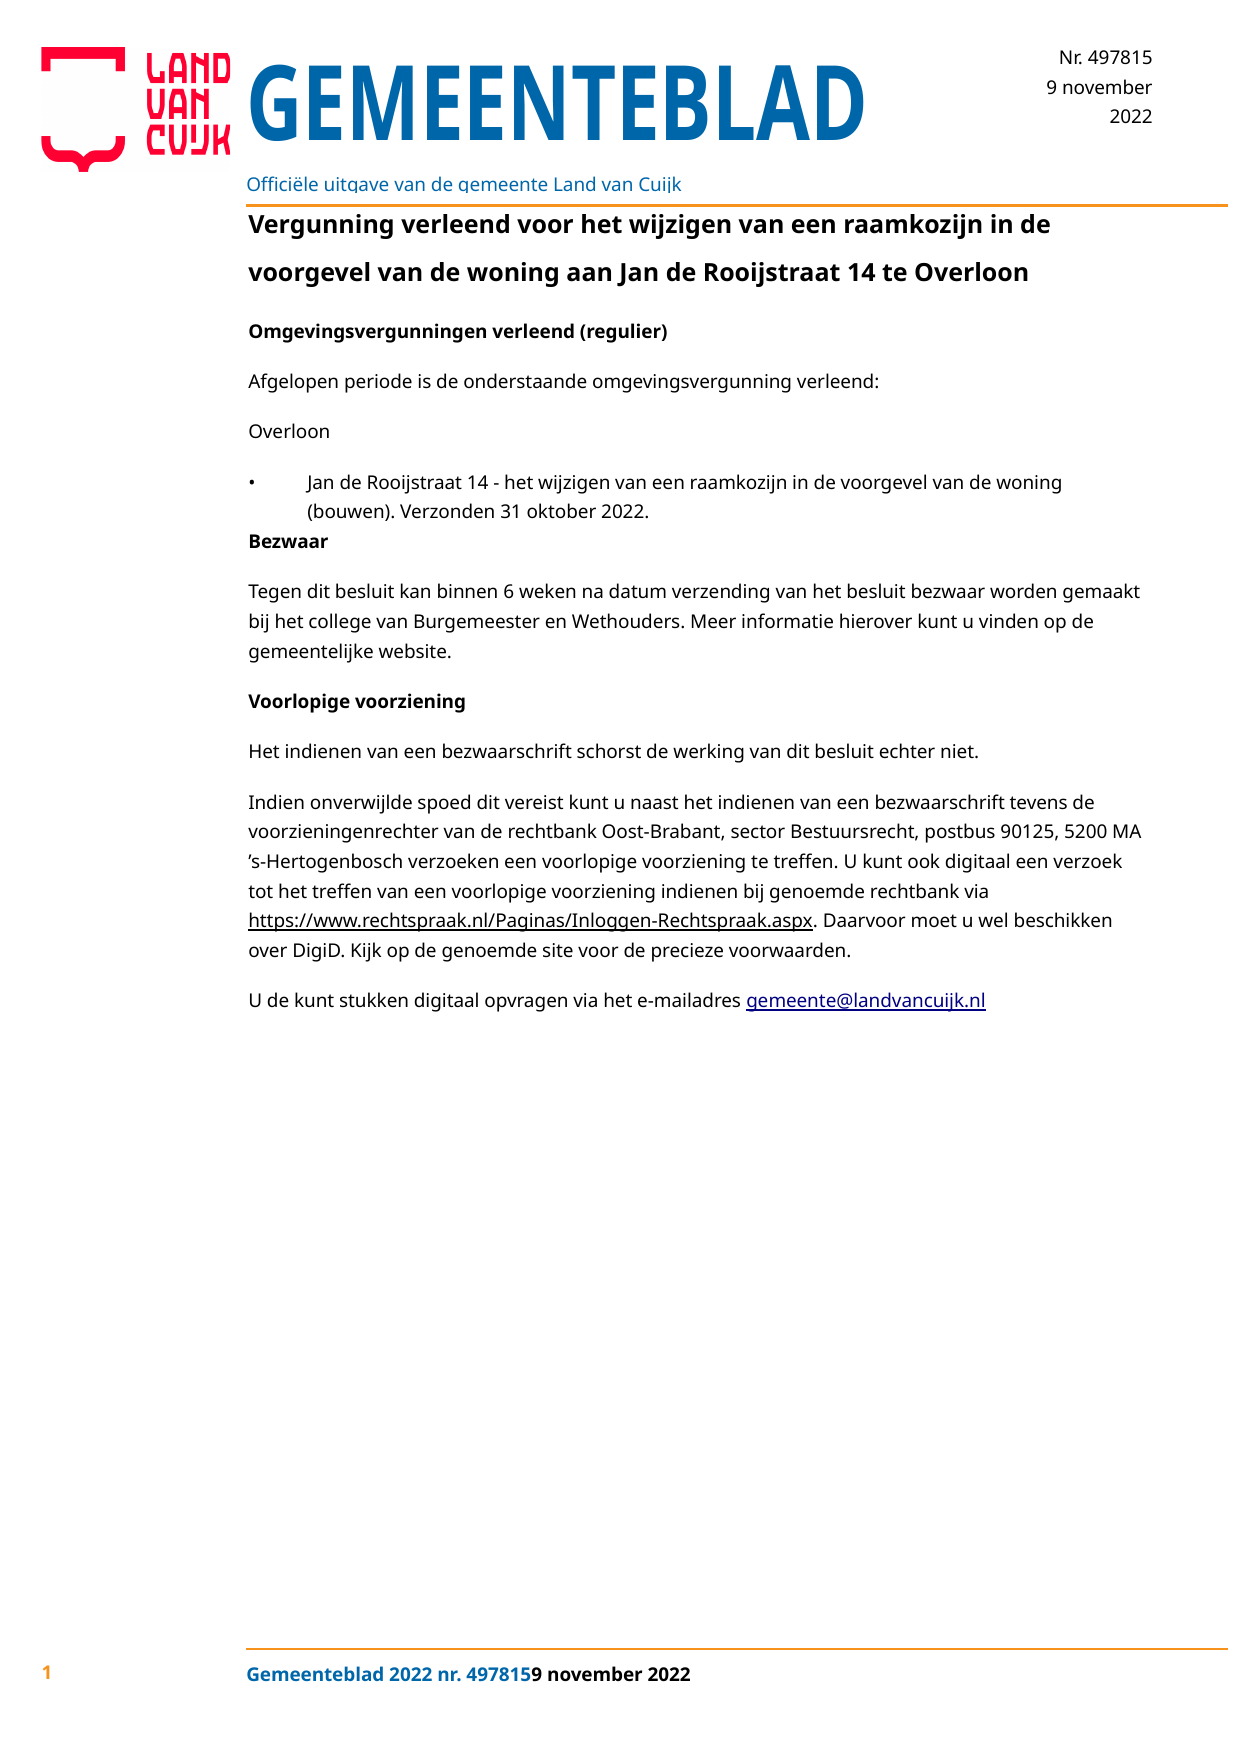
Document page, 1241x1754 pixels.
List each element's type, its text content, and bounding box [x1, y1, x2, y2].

text Tegen dit besluit kan binnen 6 weken na datum verzending van het besluit bezwaar worden gemaakt bij het college van Burgemeester en Wethouders. Meer informatie hierover kunt u vinden op de gemeentelijke website. [248, 579, 1152, 664]
text Voorlopige voorziening [248, 688, 1152, 714]
text Het indienen van een bezwaarschrift schorst de werking van dit besluit echter niet. [248, 739, 1152, 764]
text Afgelopen periode is de onderstaande omgevingsvergunning verleend: [248, 368, 1152, 394]
text Omgevingsvergunningen verleend (regulier) [248, 318, 1152, 344]
text U de kunt stukken digitaal opvragen via het e-mailadres gemeente@landvancuijk.nl [248, 987, 1152, 1013]
list Jan de Rooijstraat 14 - het wijzigen van een raamkozijn in de voorgevel van de woning (bouwen). Verzonden 31 oktober 2022. [248, 469, 1152, 524]
text Indien onverwijlde spoed dit vereist kunt u naast het indienen van een bezwaarschrift tevens de voorzieningenrechter van de rechtbank Oost-Brabant, sector Bestuursrecht, postbus 90125, 5200 MA ’s-Hertogenbosch verzoeken een voorlopige voorziening te treffen. U kunt ook digitaal een verzoek tot het treffen van een voorlopige voorziening indienen bij genoemde rechtbank via https://www.rechtspraak.nl/Paginas/Inloggen-Rechtspraak.aspx. Daarvoor moet u wel beschikken over DigiD. Kijk op de genoemde site voor de precieze voorwaarden. [248, 789, 1152, 963]
text Overloon [248, 419, 1152, 444]
text Vergunning verleend voor het wijzigen van een raamkozijn in de voorgevel van de woning aan Jan de Rooijstraat 14 te Overloon [248, 207, 1152, 288]
picture [41, 47, 231, 172]
text Bezwaar [248, 528, 1152, 554]
